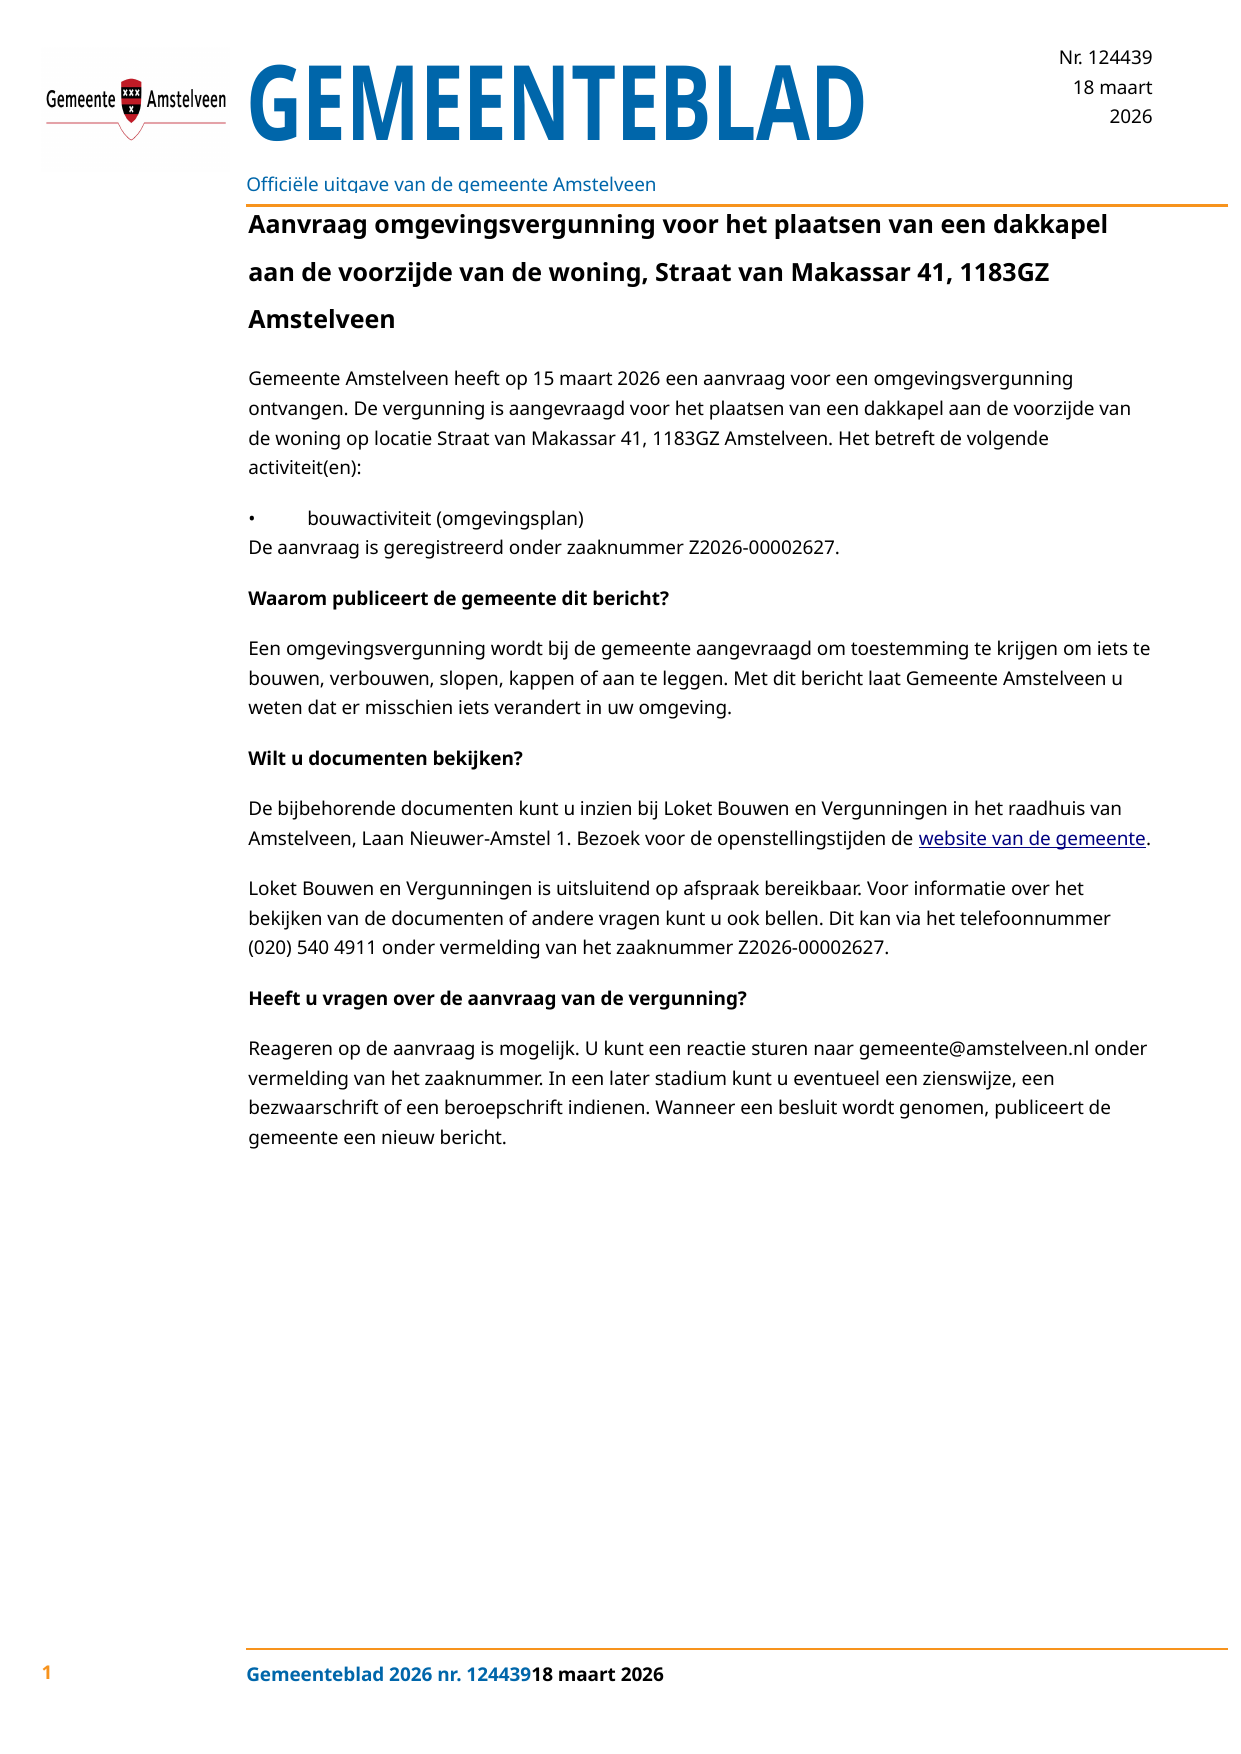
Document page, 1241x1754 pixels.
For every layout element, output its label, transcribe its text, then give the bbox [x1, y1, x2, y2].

text Wilt u documenten bekijken? [248, 745, 1152, 770]
text Gemeente Amstelveen heeft op 15 maart 2026 een aanvraag voor een omgevingsvergunning ontvangen. De vergunning is aangevraagd voor het plaatsen van een dakkapel aan de voorzijde van de woning op locatie Straat van Makassar 41, 1183GZ Amstelveen. Het betreft de volgende activiteit(en): [248, 366, 1152, 480]
text Heeft u vragen over de aanvraag van de vergunning? [248, 985, 1152, 1010]
picture [41, 47, 231, 172]
list bouwactiviteit (omgevingsplan) [248, 505, 1152, 530]
text Loket Bouwen en Vergunningen is uitsluitend op afspraak bereikbaar. Voor informatie over het bekijken van de documenten of andere vragen kunt u ook bellen. Dit kan via het telefoonnummer (020) 540 4911 onder vermelding van het zaaknummer Z2026-00002627. [248, 875, 1152, 960]
text Aanvraag omgevingsvergunning voor het plaatsen van een dakkapel aan de voorzijde van de woning, Straat van Makassar 41, 1183GZ Amstelveen [248, 207, 1152, 336]
text De bijbehorende documenten kunt u inzien bij Loket Bouwen en Vergunningen in het raadhuis van Amstelveen, Laan Nieuwer-Amstel 1. Bezoek voor de openstellingstijden de website van de gemeente. [248, 795, 1152, 850]
text Reageren op de aanvraag is mogelijk. U kunt een reactie sturen naar gemeente@amstelveen.nl onder vermelding van het zaaknummer. In een later stadium kunt u eventueel een zienswijze, een bezwaarschrift of een beroepschrift indienen. Wanneer een besluit wordt genomen, publiceert de gemeente een nieuw bericht. [248, 1035, 1152, 1149]
text Een omgevingsvergunning wordt bij de gemeente aangevraagd om toestemming te krijgen om iets te bouwen, verbouwen, slopen, kappen of aan te leggen. Met dit bericht laat Gemeente Amstelveen u weten dat er misschien iets verandert in uw omgeving. [248, 635, 1152, 720]
text De aanvraag is geregistreerd onder zaaknummer Z2026-00002627. [248, 534, 1152, 560]
text Waarom publiceert de gemeente dit bericht? [248, 585, 1152, 610]
